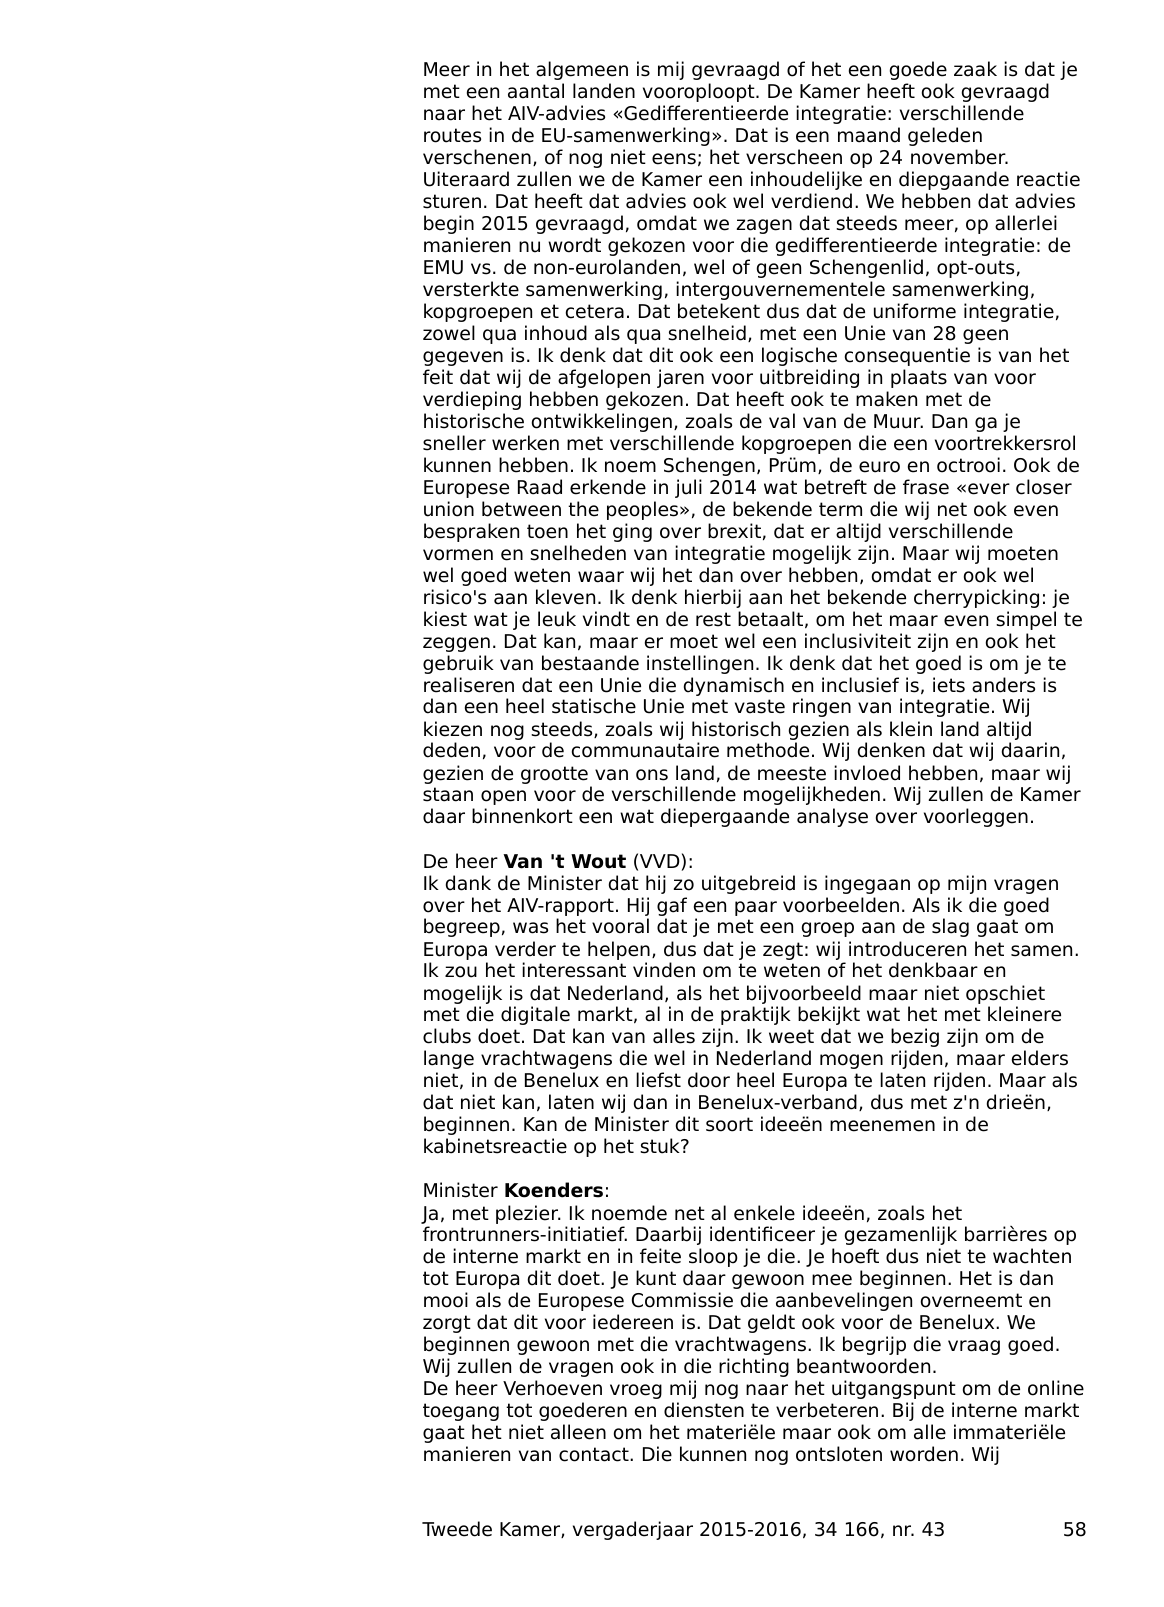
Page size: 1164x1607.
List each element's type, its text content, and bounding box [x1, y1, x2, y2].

text Ik dank de Minister dat hij zo uitgebreid is ingegaan op mijn vragen over het AIV-rapport. Hij gaf een paar voorbeelden. Als ik die goed begreep, was het vooral dat je met een groep aan de slag gaat om Europa verder te helpen, dus dat je zegt: wij introduceren het samen. Ik zou het interessant vinden om te weten of het denkbaar en mogelijk is dat Nederland, als het bijvoorbeeld maar niet opschiet met die digitale markt, al in de praktijk bekijkt wat het met kleinere clubs doet. Dat kan van alles zijn. Ik weet dat we bezig zijn om de lange vrachtwagens die wel in Nederland mogen rijden, maar elders niet, in de Benelux en liefst door heel Europa te laten rijden. Maar als dat niet kan, laten wij dan in Benelux-verband, dus met z'n drieën, beginnen. Kan de Minister dit soort ideeën meenemen in de kabinetsreactie op het stuk? [422, 872, 1087, 1158]
text Ja, met plezier. Ik noemde net al enkele ideeën, zoals het frontrunners-initiatief. Daarbij identificeer je gezamenlijk barrières op de interne markt en in feite sloop je die. Je hoeft dus niet te wachten tot Europa dit doet. Je kunt daar gewoon mee beginnen. Het is dan mooi als de Europese Commissie die aanbevelingen overneemt en zorgt dat dit voor iedereen is. Dat geldt ook voor de Benelux. We beginnen gewoon met die vrachtwagens. Ik begrijp die vraag goed. Wij zullen de vragen ook in die richting beantwoorden. [422, 1202, 1087, 1378]
text De heer Van 't Wout (VVD): [422, 851, 1087, 872]
text De heer Verhoeven vroeg mij nog naar het uitgangspunt om de online toegang tot goederen en diensten te verbeteren. Bij de interne markt gaat het niet alleen om het materiële maar ook om alle immateriële manieren van contact. Die kunnen nog ontsloten worden. Wij [422, 1378, 1087, 1466]
text Meer in het algemeen is mij gevraagd of het een goede zaak is dat je met een aantal landen vooroploopt. De Kamer heeft ook gevraagd naar het AIV-advies «Gedifferentieerde integratie: verschillende routes in de EU-samenwerking». Dat is een maand geleden verschenen, of nog niet eens; het verscheen op 24 november. Uiteraard zullen we de Kamer een inhoudelijke en diepgaande reactie sturen. Dat heeft dat advies ook wel verdiend. We hebben dat advies begin 2015 gevraagd, omdat we zagen dat steeds meer, op allerlei manieren nu wordt gekozen voor die gedifferentieerde integratie: de EMU vs. de non-eurolanden, wel of geen Schengenlid, opt-outs, versterkte samenwerking, intergouvernementele samenwerking, kopgroepen et cetera. Dat betekent dus dat de uniforme integratie, zowel qua inhoud als qua snelheid, met een Unie van 28 geen gegeven is. Ik denk dat dit ook een logische consequentie is van het feit dat wij de afgelopen jaren voor uitbreiding in plaats van voor verdieping hebben gekozen. Dat heeft ook te maken met de historische ontwikkelingen, zoals de val van de Muur. Dan ga je sneller werken met verschillende kopgroepen die een voortrekkersrol kunnen hebben. Ik noem Schengen, Prüm, de euro en octrooi. Ook de Europese Raad erkende in juli 2014 wat betreft de frase «ever closer union between the peoples», de bekende term die wij net ook even bespraken toen het ging over brexit, dat er altijd verschillende vormen en snelheden van integratie mogelijk zijn. Maar wij moeten wel goed weten waar wij het dan over hebben, omdat er ook wel risico's aan kleven. Ik denk hierbij aan het bekende cherrypicking: je kiest wat je leuk vindt en de rest betaalt, om het maar even simpel te zeggen. Dat kan, maar er moet wel een inclusiviteit zijn en ook het gebruik van bestaande instellingen. Ik denk dat het goed is om je te realiseren dat een Unie die dynamisch en inclusief is, iets anders is dan een heel statische Unie met vaste ringen van integratie. Wij kiezen nog steeds, zoals wij historisch gezien als klein land altijd deden, voor de communautaire methode. Wij denken dat wij daarin, gezien de grootte van ons land, de meeste invloed hebben, maar wij staan open voor de verschillende mogelijkheden. Wij zullen de Kamer daar binnenkort een wat diepergaande analyse over voorleggen. [422, 59, 1087, 828]
text Minister Koenders: [422, 1180, 1087, 1202]
